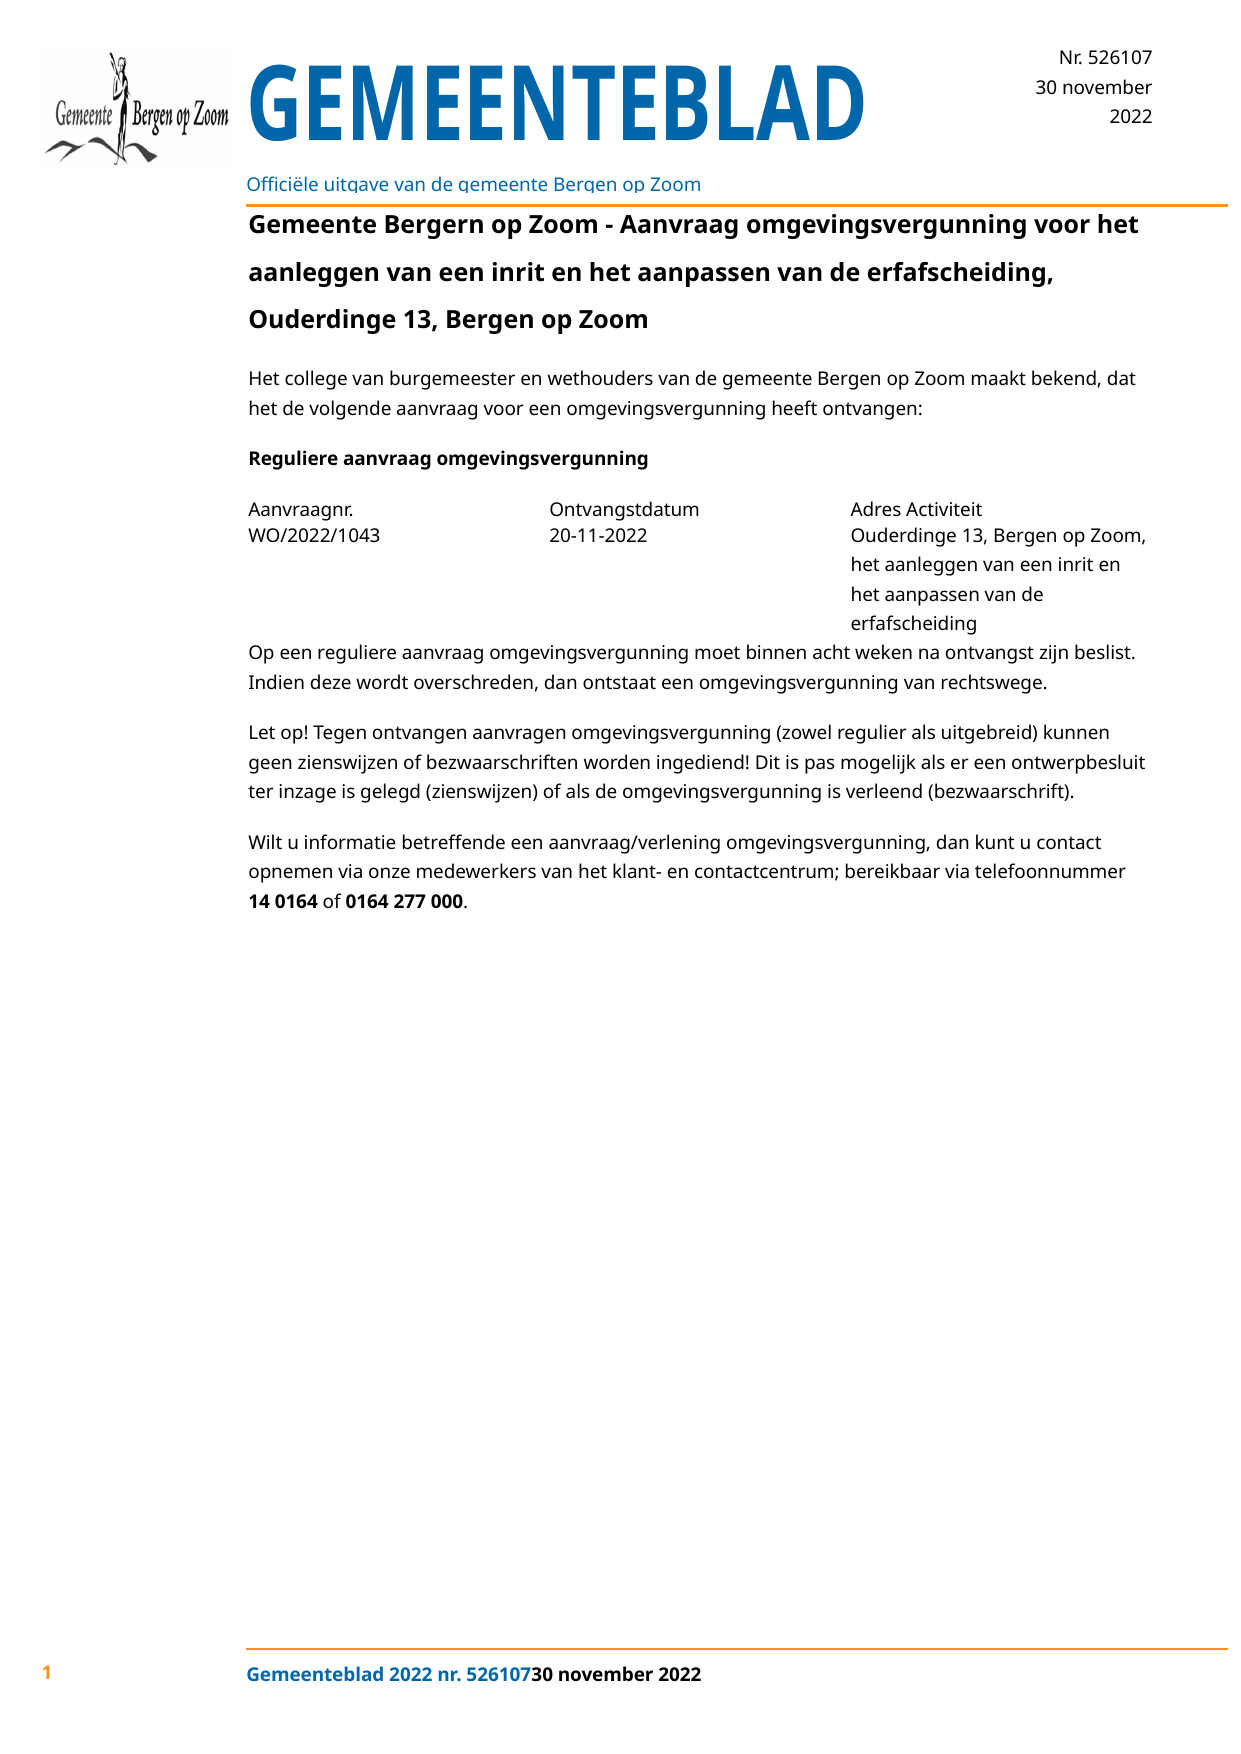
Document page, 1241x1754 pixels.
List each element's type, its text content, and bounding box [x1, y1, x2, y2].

text Het college van burgemeester en wethouders van de gemeente Bergen op Zoom maakt bekend, dat het de volgende aanvraag voor een omgevingsvergunning heeft ontvangen: [248, 366, 1152, 421]
table_header Ontvangstdatum [549, 496, 850, 522]
table_cell 20-11-2022 [549, 522, 850, 636]
text Gemeente Bergern op Zoom - Aanvraag omgevingsvergunning voor het aanleggen van een inrit en het aanpassen van de erfafscheiding, Ouderdinge 13, Bergen op Zoom [248, 207, 1152, 336]
table_cell Ouderdinge 13, Bergen op Zoom, het aanleggen van een inrit en het aanpassen van de erfafscheiding [850, 522, 1152, 636]
picture [41, 47, 231, 172]
text Op een reguliere aanvraag omgevingsvergunning moet binnen acht weken na ontvangst zijn beslist. Indien deze wordt overschreden, dan ontstaat een omgevingsvergunning van rechtswege. [248, 639, 1152, 695]
text Wilt u informatie betreffende een aanvraag/verlening omgevingsvergunning, dan kunt u contact opnemen via onze medewerkers van het klant- en contactcentrum; bereikbaar via telefoonnummer 14 0164 of 0164 277 000. [248, 829, 1152, 914]
table_header Aanvraagnr. [248, 496, 549, 522]
table_cell WO/2022/1043 [248, 522, 549, 636]
text Reguliere aanvraag omgevingsvergunning [248, 446, 1152, 471]
text Let op! Tegen ontvangen aanvragen omgevingsvergunning (zowel regulier als uitgebreid) kunnen geen zienswijzen of bezwaarschriften worden ingediend! Dit is pas mogelijk als er een ontwerpbesluit ter inzage is gelegd (zienswijzen) of als de omgevingsvergunning is verleend (bezwaarschrift). [248, 719, 1152, 804]
table_header Adres Activiteit [850, 496, 1152, 522]
